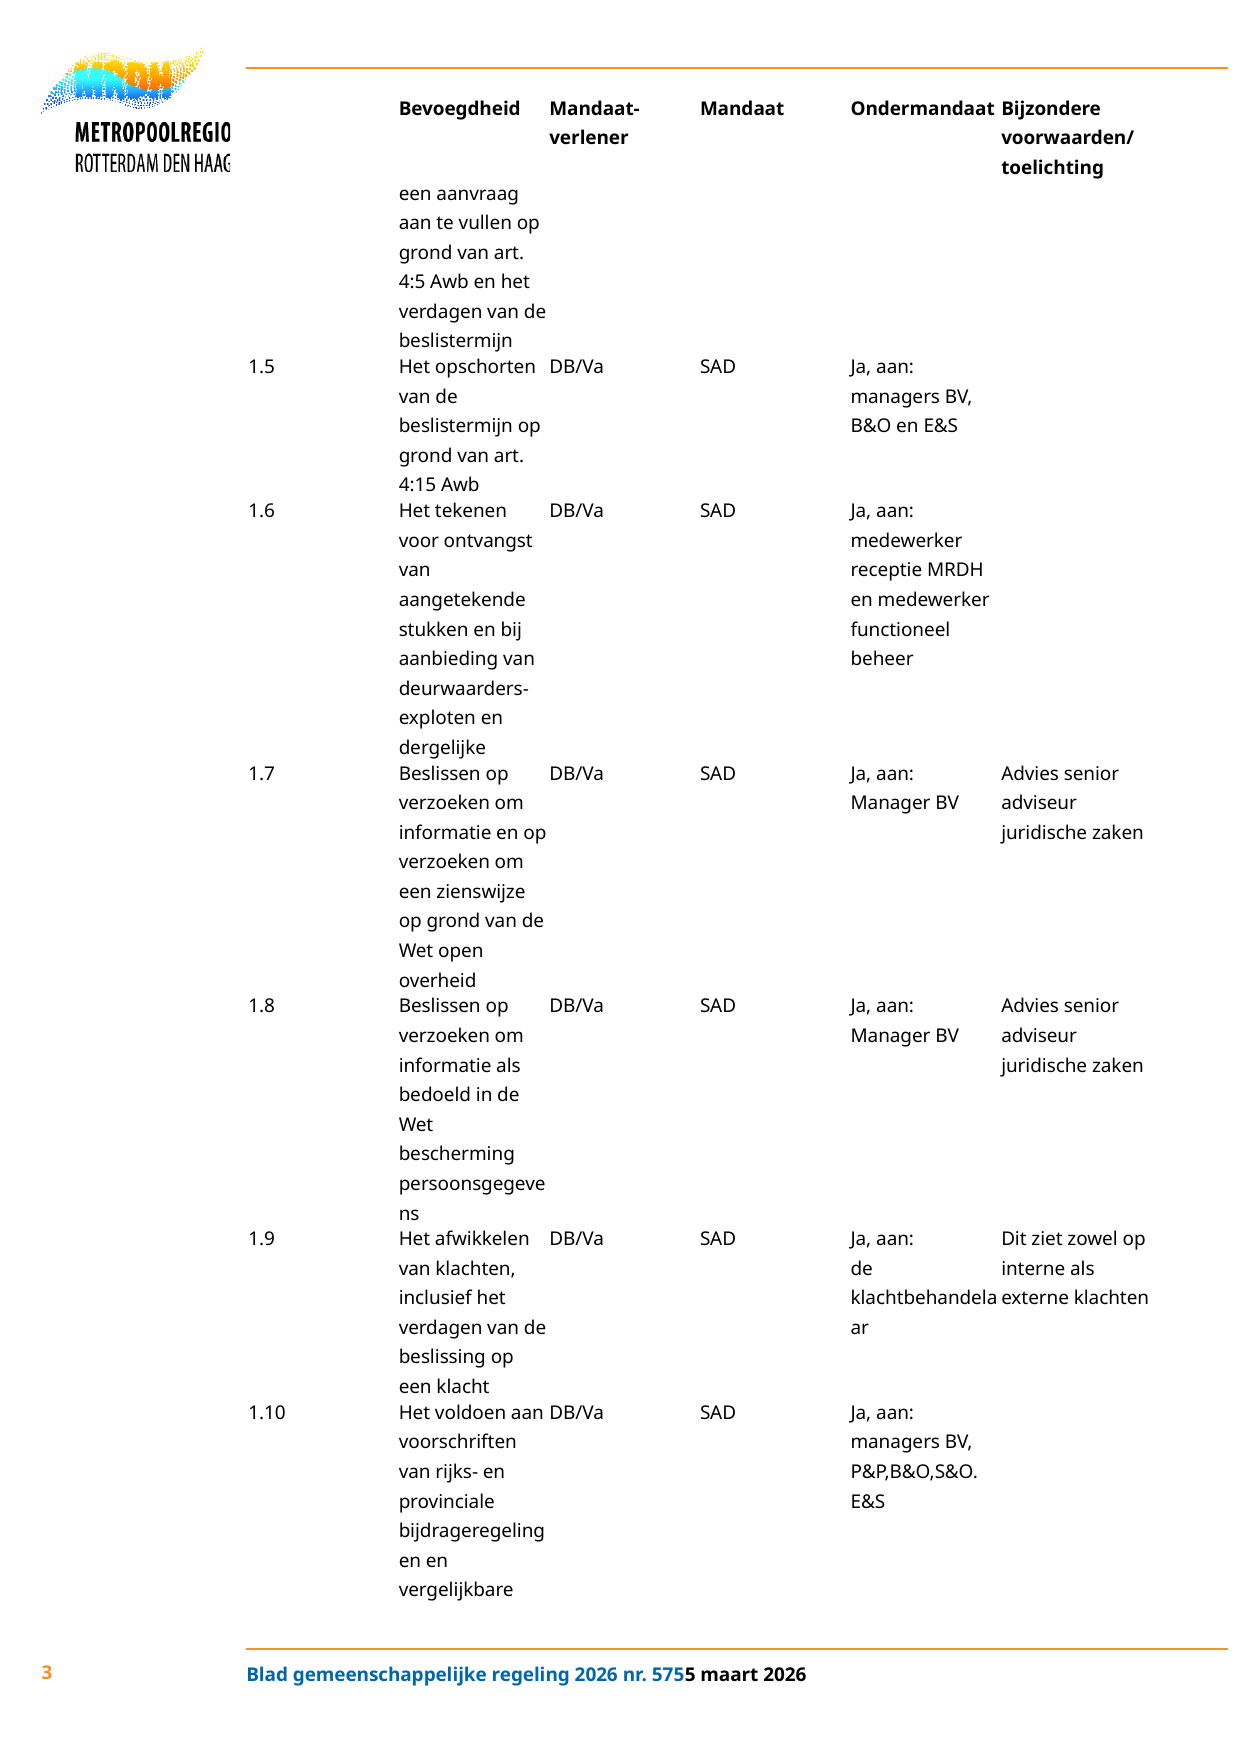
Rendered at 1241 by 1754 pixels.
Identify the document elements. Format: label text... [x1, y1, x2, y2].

table_header Bijzondere voorwaarden/ toelichting [1001, 95, 1152, 180]
table_cell een aanvraag aan te vullen op grond van art. 4:5 Awb en het verdagen van de beslistermijn [399, 180, 549, 353]
table_cell [1001, 1399, 1152, 1602]
table_cell [1001, 353, 1152, 497]
table_cell Ja, aan: medewerker receptie MRDH en medewerker functioneel beheer [850, 498, 1001, 760]
table_cell Advies senior adviseur juridische zaken [1001, 760, 1152, 993]
table_cell 1.6 [248, 498, 398, 760]
table_cell [700, 180, 850, 353]
table_cell 1.7 [248, 760, 398, 993]
table_cell DB/Va [549, 1225, 700, 1399]
table_cell Dit ziet zowel op interne als externe klachten [1001, 1225, 1152, 1399]
table_cell Beslissen op verzoeken om informatie en op verzoeken om een zienswijze op grond van de Wet open overheid [399, 760, 549, 993]
table_cell SAD [700, 760, 850, 993]
table_cell Ja, aan: Manager BV [850, 993, 1001, 1225]
table_cell Ja, aan: managers BV, B&O en E&S [850, 353, 1001, 497]
table_cell SAD [700, 1399, 850, 1602]
table_cell [850, 180, 1001, 353]
table_cell 1.9 [248, 1225, 398, 1399]
table_cell Advies senior adviseur juridische zaken [1001, 993, 1152, 1225]
table_cell Het voldoen aan voorschriften van rijks- en provinciale bijdrageregelingen en vergelijkbare [399, 1399, 549, 1602]
table_header Ondermandaat [850, 95, 1001, 180]
table_cell Ja, aan: managers BV, P&P,B&O,S&O. E&S [850, 1399, 1001, 1602]
table_cell DB/Va [549, 993, 700, 1225]
table_cell DB/Va [549, 353, 700, 497]
table_cell DB/Va [549, 760, 700, 993]
table_cell 1.5 [248, 353, 398, 497]
table_cell [549, 180, 700, 353]
table_header [248, 95, 398, 180]
table_cell Ja, aan: de klachtbehandelaar [850, 1225, 1001, 1399]
table_cell SAD [700, 353, 850, 497]
table_cell Het opschorten van de beslistermijn op grond van art. 4:15 Awb [399, 353, 549, 497]
table_cell 1.10 [248, 1399, 398, 1602]
table_cell [1001, 180, 1152, 353]
table_header Mandaat-verlener [549, 95, 700, 180]
table_cell SAD [700, 993, 850, 1225]
table_header Mandaat [700, 95, 850, 180]
table_cell Het tekenen voor ontvangst van aangetekende stukken en bij aanbieding van deurwaarders-exploten en dergelijke [399, 498, 549, 760]
table_cell DB/Va [549, 1399, 700, 1602]
picture [41, 47, 231, 172]
table_cell SAD [700, 1225, 850, 1399]
table_cell Ja, aan: Manager BV [850, 760, 1001, 993]
table_cell [1001, 498, 1152, 760]
table_cell DB/Va [549, 498, 700, 760]
table_cell [248, 180, 398, 353]
table_header Bevoegdheid [399, 95, 549, 180]
table_cell Het afwikkelen van klachten, inclusief het verdagen van de beslissing op een klacht [399, 1225, 549, 1399]
table_cell Beslissen op verzoeken om informatie als bedoeld in de Wet bescherming persoonsgegevens [399, 993, 549, 1225]
table_cell SAD [700, 498, 850, 760]
table_cell 1.8 [248, 993, 398, 1225]
